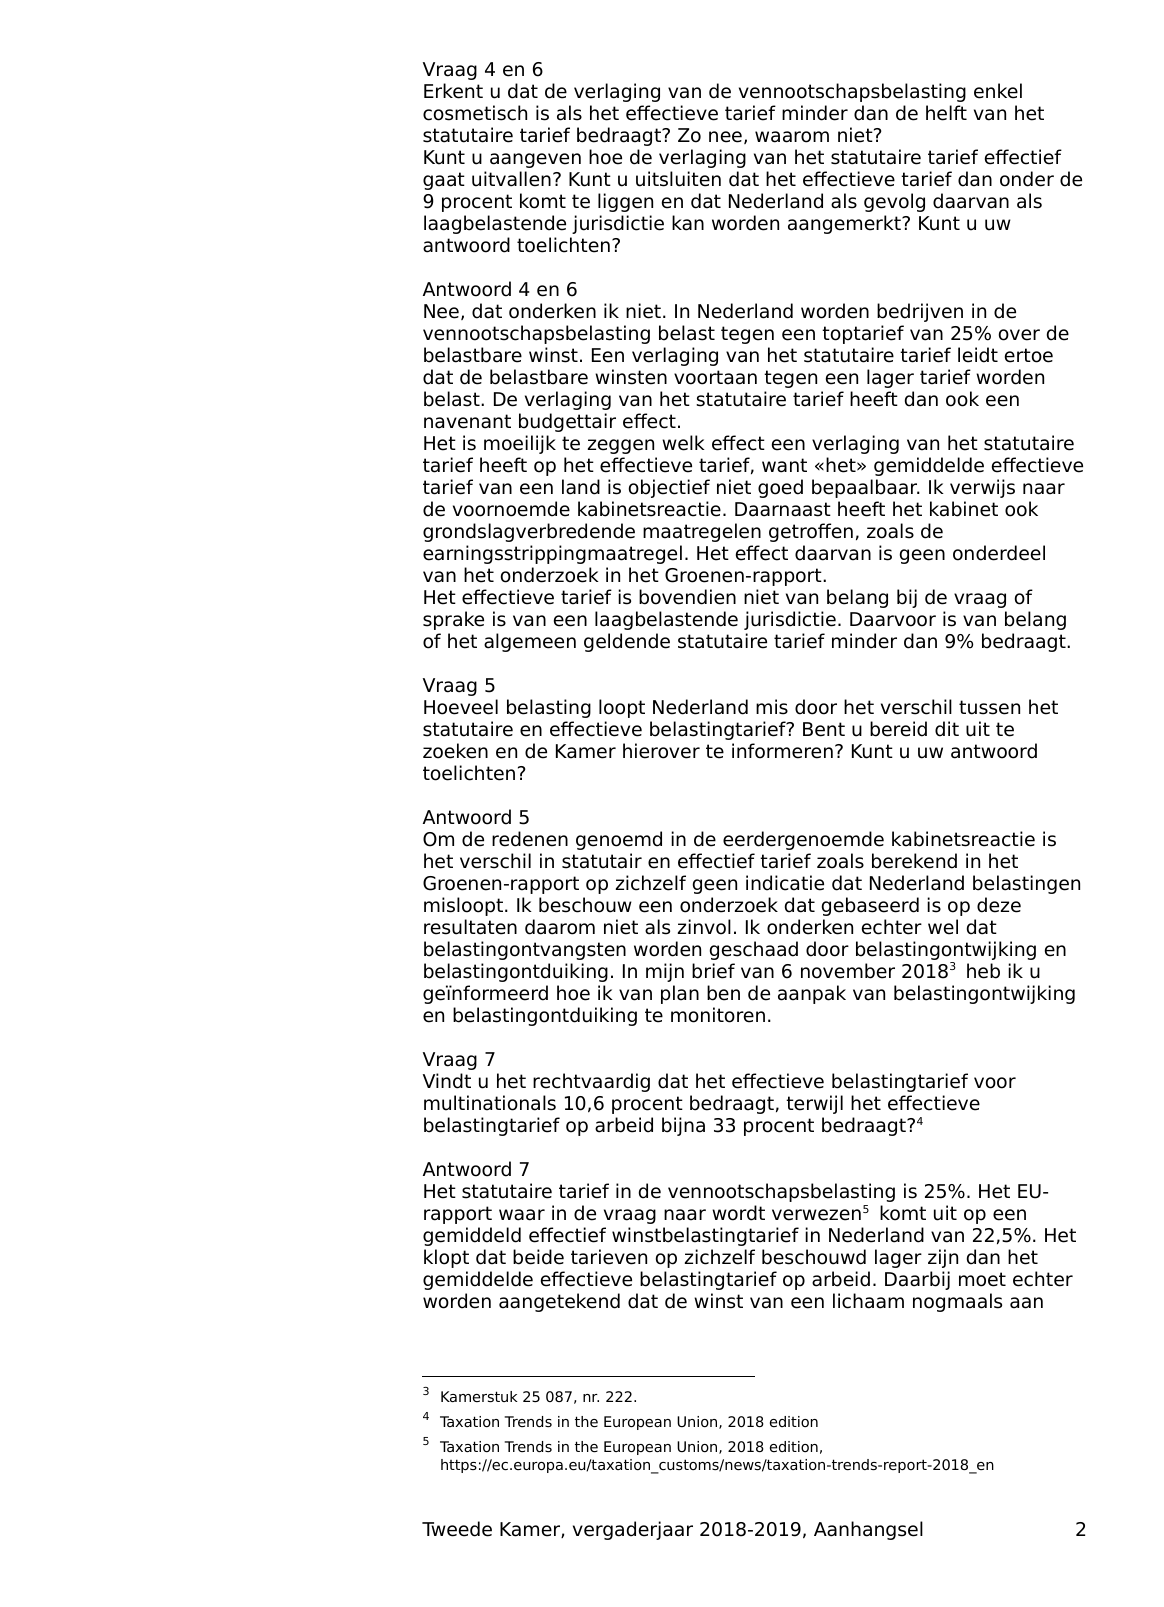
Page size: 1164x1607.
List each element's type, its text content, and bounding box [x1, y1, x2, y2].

text Het statutaire tarief in de vennootschapsbelasting is 25%. Het EU-rapport waar in de vraag naar wordt verwezen komt uit op een gemiddeld effectief winstbelastingtarief in Nederland van 22,5%. Het klopt dat beide tarieven op zichzelf beschouwd lager zijn dan het gemiddelde effectieve belastingtarief op arbeid. Daarbij moet echter worden aangetekend dat de winst van een lichaam nogmaals aan [422, 1181, 1087, 1313]
text Erkent u dat de verlaging van de vennootschapsbelasting enkel cosmetisch is als het effectieve tarief minder dan de helft van het statutaire tarief bedraagt? Zo nee, waarom niet? [422, 81, 1087, 147]
text Om de redenen genoemd in de eerdergenoemde kabinetsreactie is het verschil in statutair en effectief tarief zoals berekend in het Groenen-rapport op zichzelf geen indicatie dat Nederland belastingen misloopt. Ik beschouw een onderzoek dat gebaseerd is op deze resultaten daarom niet als zinvol. Ik onderken echter wel dat belastingontvangsten worden geschaad door belastingontwijking en belastingontduiking. In mijn brief van 6 november 2018 heb ik u geïnformeerd hoe ik van plan ben de aanpak van belastingontwijking en belastingontduiking te monitoren. [422, 829, 1087, 1027]
text Vraag 5 [422, 675, 1087, 697]
text Vraag 7 [422, 1049, 1087, 1071]
text Taxation Trends in the European Union, 2018 edition [422, 1410, 1087, 1432]
text Hoeveel belasting loopt Nederland mis door het verschil tussen het statutaire en effectieve belastingtarief? Bent u bereid dit uit te zoeken en de Kamer hierover te informeren? Kunt u uw antwoord toelichten? [422, 697, 1087, 785]
text Nee, dat onderken ik niet. In Nederland worden bedrijven in de vennootschapsbelasting belast tegen een toptarief van 25% over de belastbare winst. Een verlaging van het statutaire tarief leidt ertoe dat de belastbare winsten voortaan tegen een lager tarief worden belast. De verlaging van het statutaire tarief heeft dan ook een navenant budgettair effect. [422, 301, 1087, 433]
text Vraag 4 en 6 [422, 59, 1087, 81]
text Antwoord 5 [422, 807, 1087, 829]
text Antwoord 7 [422, 1159, 1087, 1181]
text Kunt u aangeven hoe de verlaging van het statutaire tarief effectief gaat uitvallen? Kunt u uitsluiten dat het effectieve tarief dan onder de 9 procent komt te liggen en dat Nederland als gevolg daarvan als laagbelastende jurisdictie kan worden aangemerkt? Kunt u uw antwoord toelichten? [422, 147, 1087, 257]
text Vindt u het rechtvaardig dat het effectieve belastingtarief voor multinationals 10,6 procent bedraagt, terwijl het effectieve belastingtarief op arbeid bijna 33 procent bedraagt? [422, 1071, 1087, 1137]
text Het is moeilijk te zeggen welk effect een verlaging van het statutaire tarief heeft op het effectieve tarief, want «het» gemiddelde effectieve tarief van een land is objectief niet goed bepaalbaar. Ik verwijs naar de voornoemde kabinetsreactie. Daarnaast heeft het kabinet ook grondslagverbredende maatregelen getroffen, zoals de earningsstrippingmaatregel. Het effect daarvan is geen onderdeel van het onderzoek in het Groenen-rapport. [422, 433, 1087, 587]
text Kamerstuk 25 087, nr. 222. [422, 1385, 1087, 1407]
text Antwoord 4 en 6 [422, 279, 1087, 301]
text Taxation Trends in the European Union, 2018 edition, https://ec.europa.eu/taxation_customs/news/taxation-trends-report-2018_en [422, 1435, 1087, 1474]
text Het effectieve tarief is bovendien niet van belang bij de vraag of sprake is van een laagbelastende jurisdictie. Daarvoor is van belang of het algemeen geldende statutaire tarief minder dan 9% bedraagt. [422, 587, 1087, 653]
